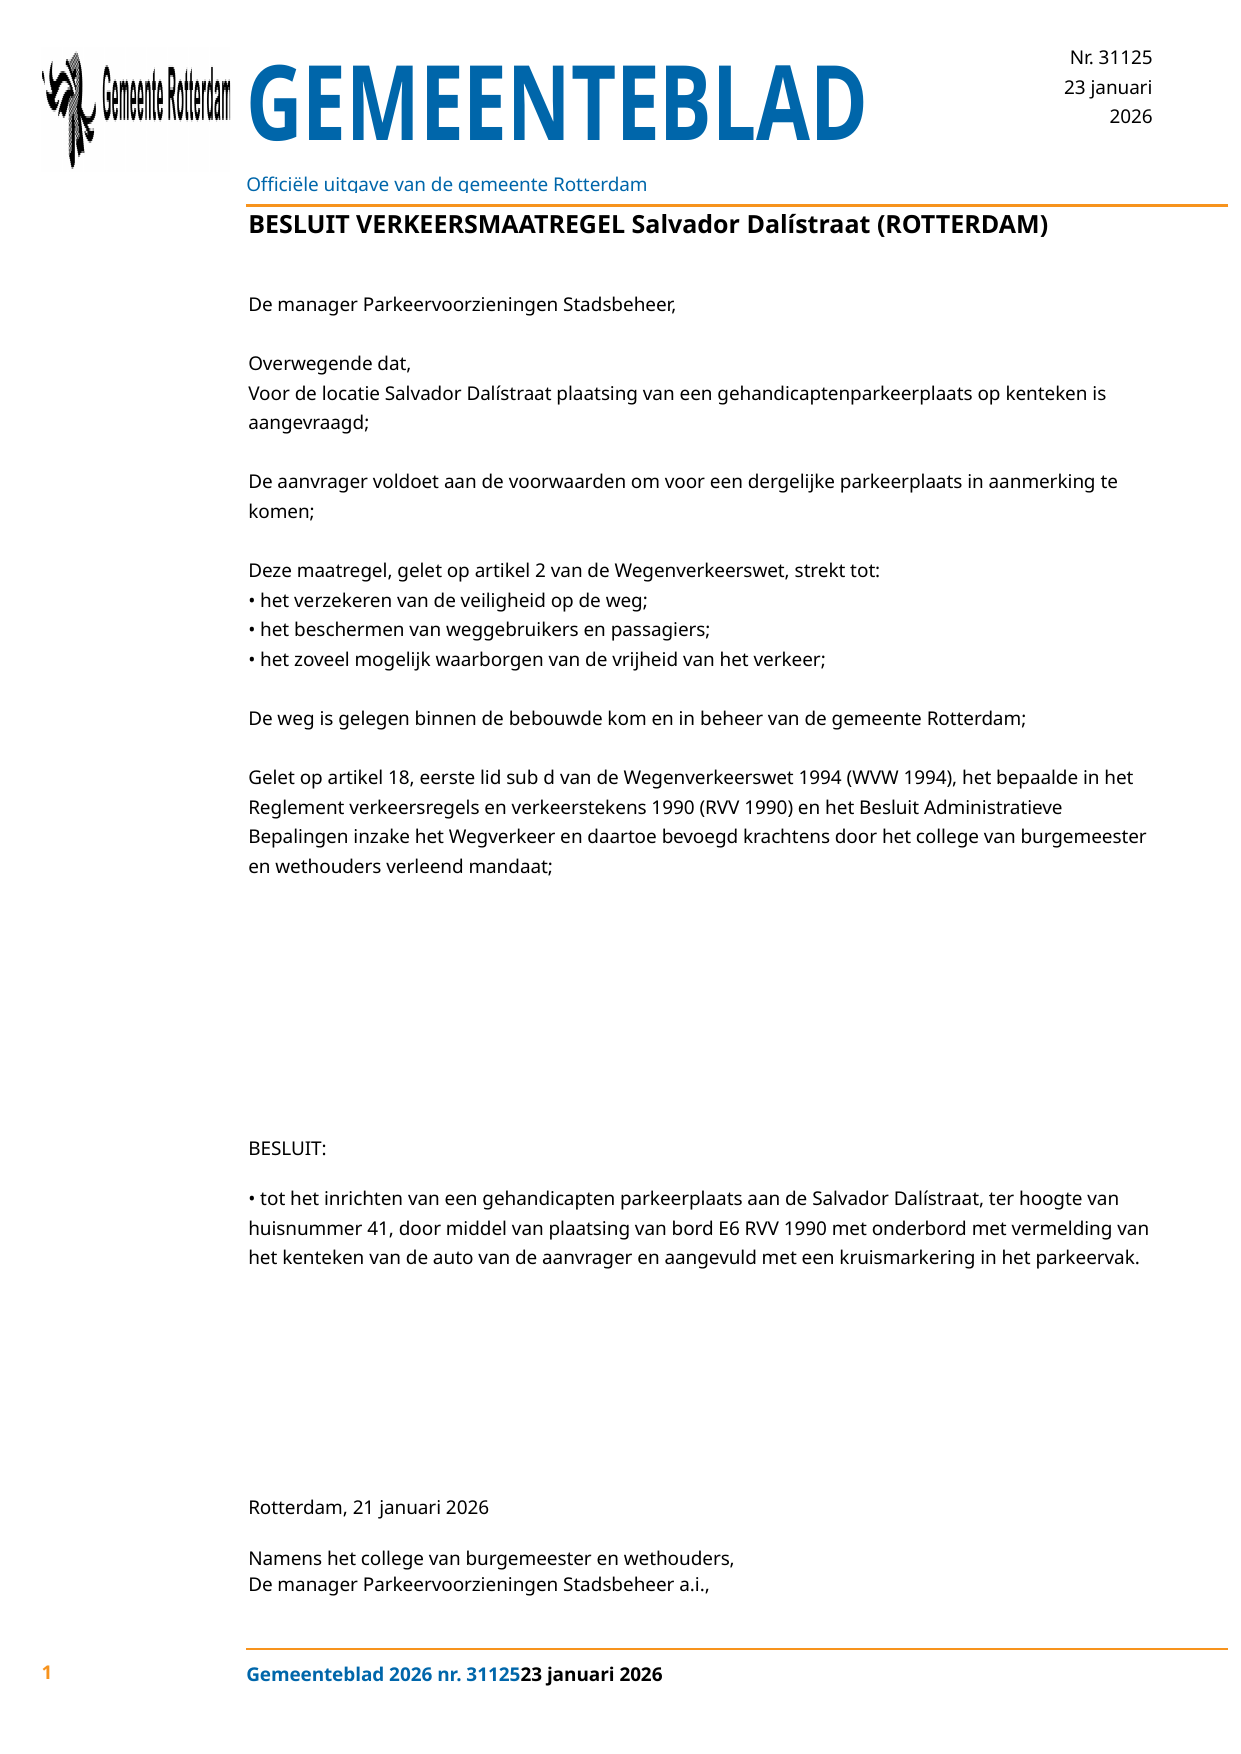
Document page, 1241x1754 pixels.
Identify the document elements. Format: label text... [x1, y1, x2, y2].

text Overwegende dat, [248, 350, 1152, 376]
text De weg is gelegen binnen de bebouwde kom en in beheer van de gemeente Rotterdam; [248, 705, 1152, 731]
text De aanvrager voldoet aan de voorwaarden om voor een dergelijke parkeerplaats in aanmerking te komen; [248, 468, 1152, 524]
picture [41, 47, 231, 172]
text Deze maatregel, gelet op artikel 2 van de Wegenverkeerswet, strekt tot: [248, 557, 1152, 583]
text BESLUIT VERKEERSMAATREGEL Salvador Dalístraat (ROTTERDAM) [248, 207, 1152, 241]
text Gelet op artikel 18, eerste lid sub d van de Wegenverkeerswet 1994 (WVW 1994), het bepaalde in het Reglement verkeersregels en verkeerstekens 1990 (RVV 1990) en het Besluit Administratieve Bepalingen inzake het Wegverkeer en daartoe bevoegd krachtens door het college van burgemeester en wethouders verleend mandaat; [248, 764, 1152, 879]
text • het zoveel mogelijk waarborgen van de vrijheid van het verkeer; [248, 646, 1152, 672]
text • het verzekeren van de veiligheid op de weg; [248, 587, 1152, 613]
text Rotterdam, 21 januari 2026 [248, 1494, 1152, 1519]
text BESLUIT: [248, 1135, 1152, 1161]
text • het beschermen van weggebruikers en passagiers; [248, 616, 1152, 642]
text De manager Parkeervoorzieningen Stadsbeheer a.i., [248, 1571, 1152, 1597]
text De manager Parkeervoorzieningen Stadsbeheer, [248, 291, 1152, 317]
text Namens het college van burgemeester en wethouders, [248, 1545, 1152, 1571]
text • tot het inrichten van een gehandicapten parkeerplaats aan de Salvador Dalístraat, ter hoogte van huisnummer 41, door middel van plaatsing van bord E6 RVV 1990 met onderbord met vermelding van het kenteken van de auto van de aanvrager en aangevuld met een kruismarkering in het parkeervak. [248, 1185, 1152, 1270]
text Voor de locatie Salvador Dalístraat plaatsing van een gehandicaptenparkeerplaats op kenteken is aangevraagd; [248, 380, 1152, 435]
